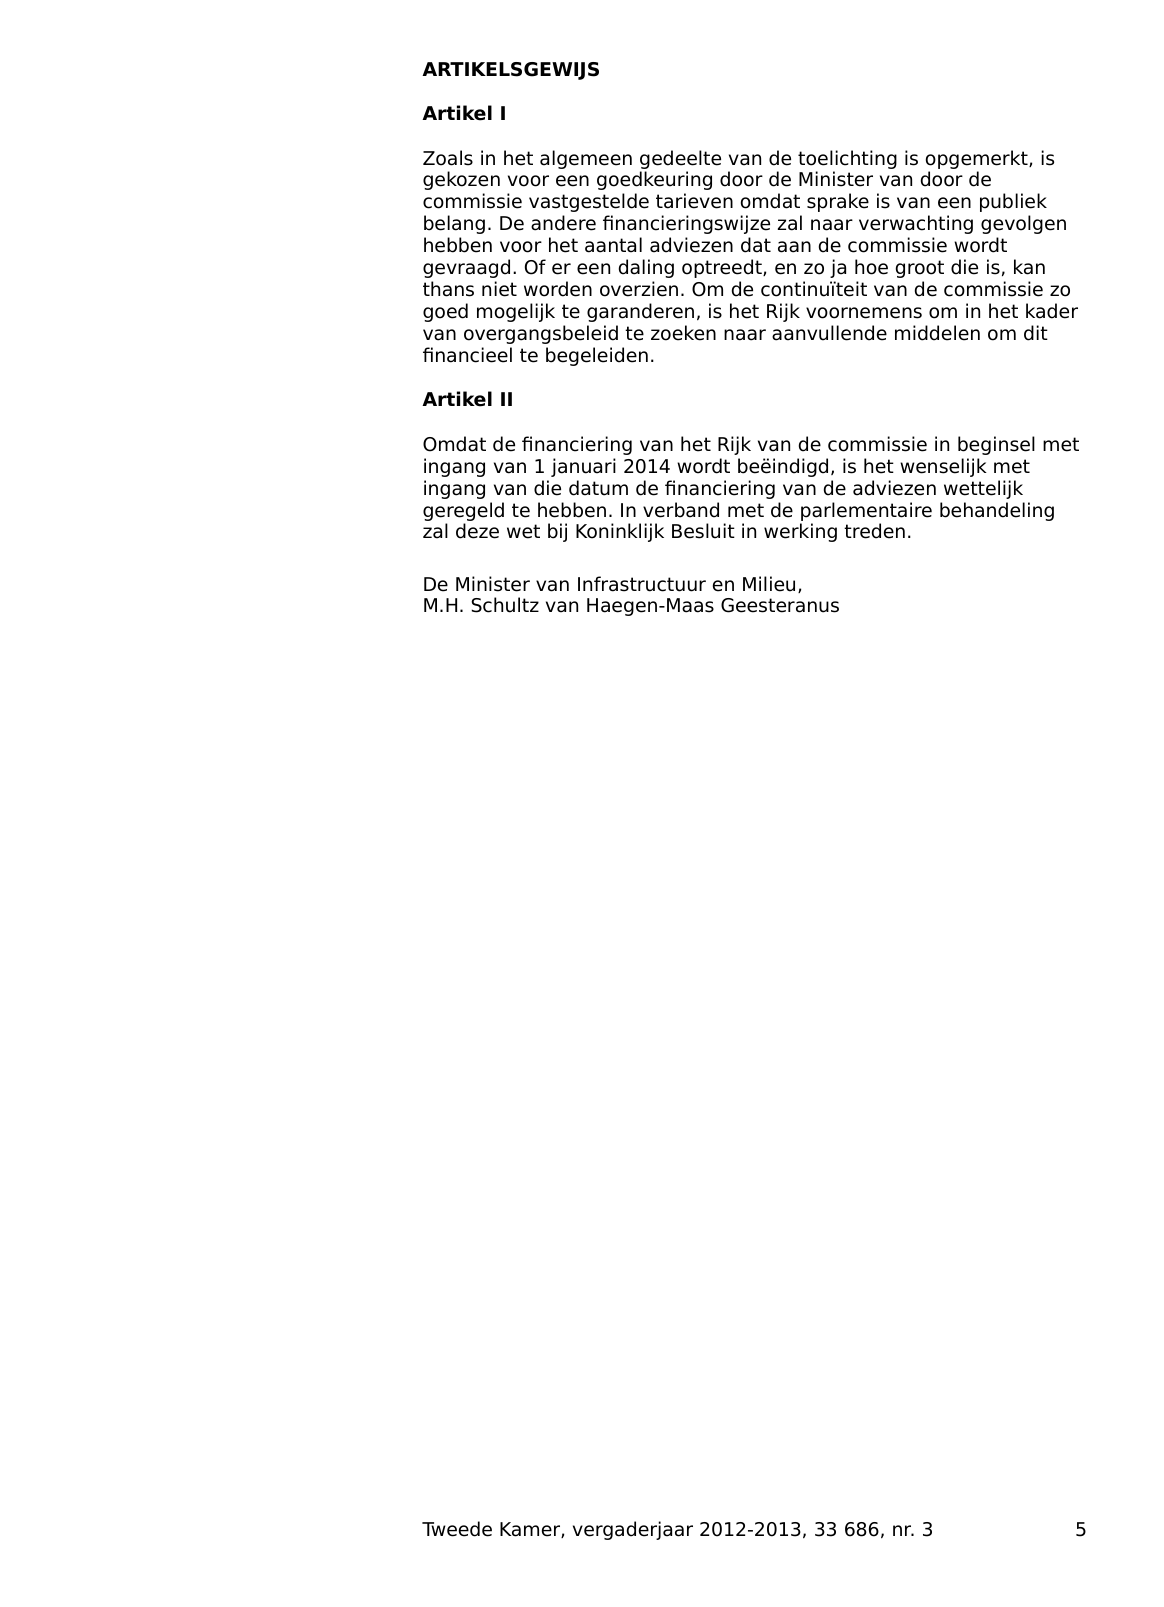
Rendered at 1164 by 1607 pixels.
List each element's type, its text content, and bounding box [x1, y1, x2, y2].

subtitle ARTIKELSGEWIJS [422, 59, 1087, 81]
text Omdat de financiering van het Rijk van de commissie in beginsel met ingang van 1 januari 2014 wordt beëindigd, is het wenselijk met ingang van die datum de financiering van de adviezen wettelijk geregeld te hebben. In verband met de parlementaire behandeling zal deze wet bij Koninklijk Besluit in werking treden. [422, 433, 1087, 543]
subtitle Artikel II [422, 389, 1087, 411]
text De Minister van Infrastructuur en Milieu, M.H. Schultz van Haegen-Maas Geesteranus [422, 573, 1087, 617]
text Zoals in het algemeen gedeelte van de toelichting is opgemerkt, is gekozen voor een goedkeuring door de Minister van door de commissie vastgestelde tarieven omdat sprake is van een publiek belang. De andere financieringswijze zal naar verwachting gevolgen hebben voor het aantal adviezen dat aan de commissie wordt gevraagd. Of er een daling optreedt, en zo ja hoe groot die is, kan thans niet worden overzien. Om de continuïteit van de commissie zo goed mogelijk te garanderen, is het Rijk voornemens om in het kader van overgangsbeleid te zoeken naar aanvullende middelen om dit financieel te begeleiden. [422, 147, 1087, 367]
subtitle Artikel I [422, 103, 1087, 125]
